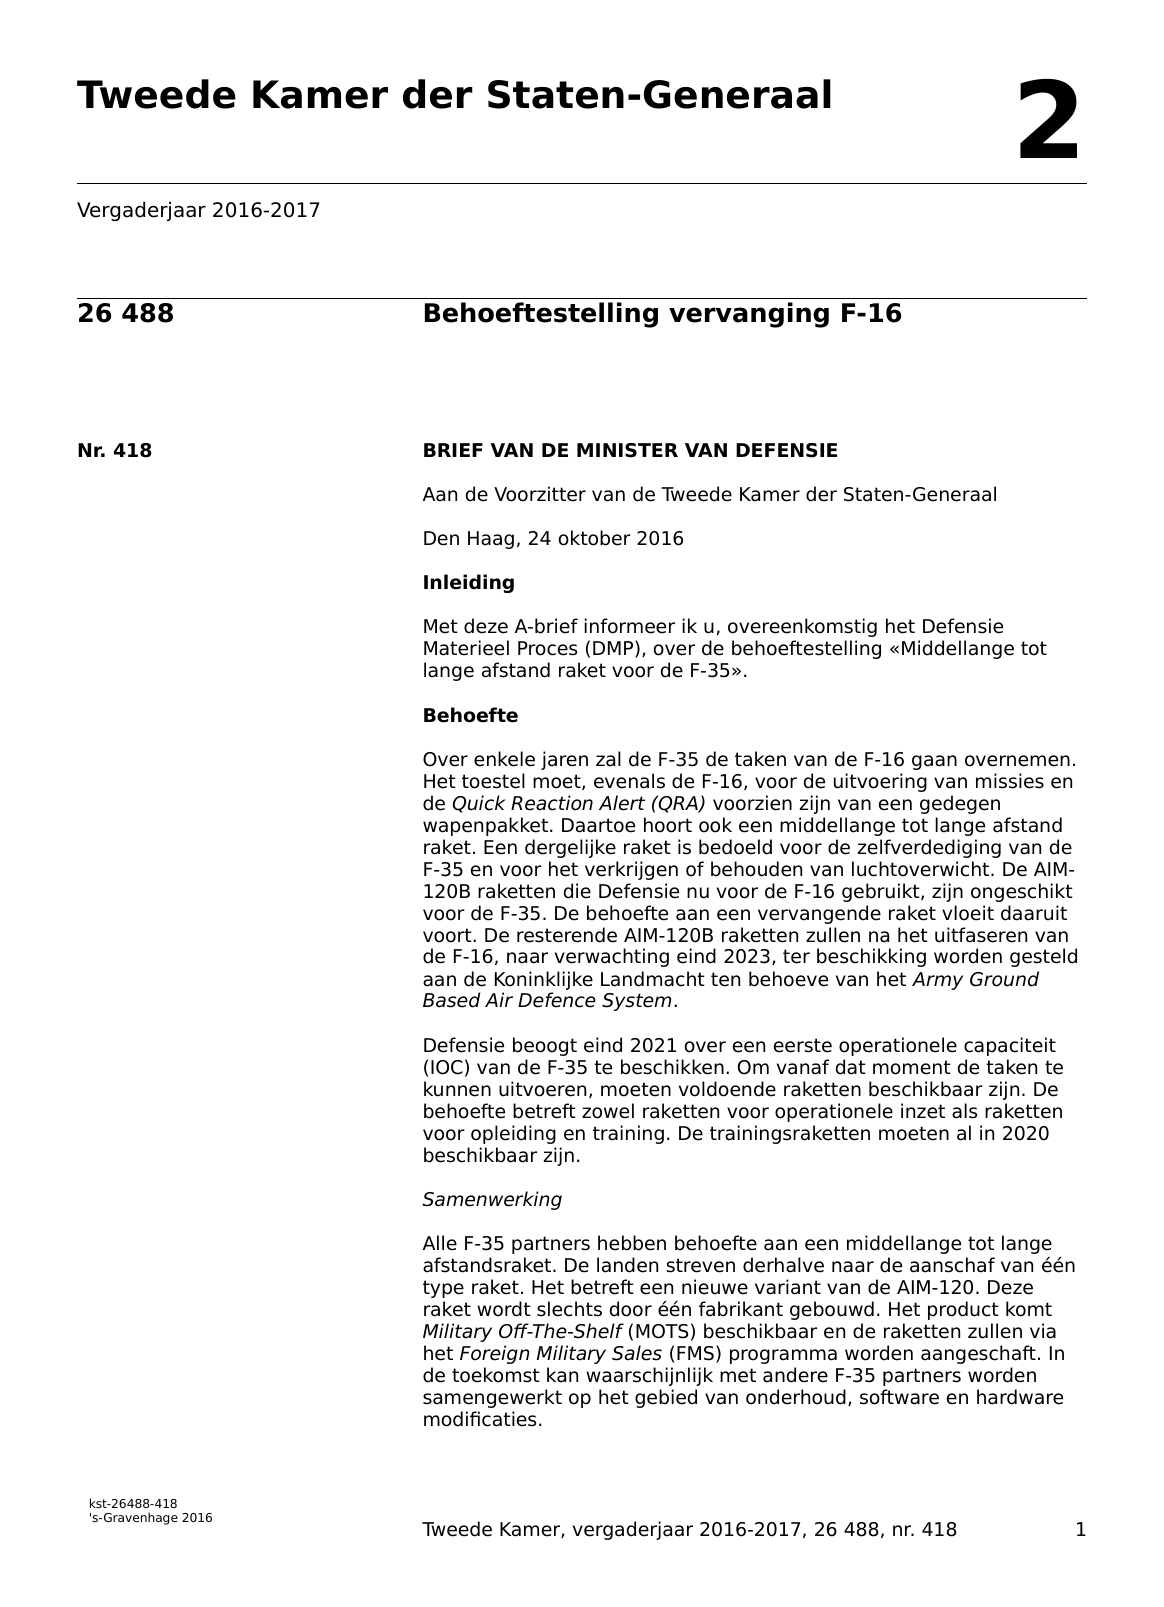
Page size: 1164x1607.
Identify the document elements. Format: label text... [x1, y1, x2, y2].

text Aan de Voorzitter van de Tweede Kamer der Staten-Generaal [422, 484, 1087, 506]
subtitle Behoefte [422, 704, 1087, 726]
text Alle F-35 partners hebben behoefte aan een middellange tot lange afstandsraket. De landen streven derhalve naar de aanschaf van één type raket. Het betreft een nieuwe variant van de AIM-120. Deze raket wordt slechts door één fabrikant gebouwd. Het product komt Military Off-The-Shelf (MOTS) beschikbaar en de raketten zullen via het Foreign Military Sales (FMS) programma worden aangeschaft. In de toekomst kan waarschijnlijk met andere F-35 partners worden samengewerkt op het gebied van onderhoud, software en hardware modificaties. [422, 1233, 1087, 1431]
subtitle Inleiding [422, 572, 1087, 594]
text 's-Gravenhage 2016 [88, 1511, 323, 1525]
subtitle 26 488 Behoeftestelling vervanging F-16 [77, 299, 1087, 329]
table_header 2 [886, 59, 1087, 183]
subtitle Samenwerking [422, 1189, 1087, 1211]
text Over enkele jaren zal de F-35 de taken van de F-16 gaan overnemen. Het toestel moet, evenals de F-16, voor de uitvoering van missies en de Quick Reaction Alert (QRA) voorzien zijn van een gedegen wapenpakket. Daartoe hoort ook een middellange tot lange afstand raket. Een dergelijke raket is bedoeld voor de zelfverdediging van de F-35 en voor het verkrijgen of behouden van luchtoverwicht. De AIM-120B raketten die Defensie nu voor de F-16 gebruikt, zijn ongeschikt voor de F-35. De behoefte aan een vervangende raket vloeit daaruit voort. De resterende AIM-120B raketten zullen na het uitfaseren van de F-16, naar verwachting eind 2023, ter beschikking worden gesteld aan de Koninklijke Landmacht ten behoeve van het Army Ground Based Air Defence System. [422, 749, 1087, 1012]
text Den Haag, 24 oktober 2016 [422, 528, 1087, 550]
text Met deze A-brief informeer ik u, overeenkomstig het Defensie Materieel Proces (DMP), over de behoeftestelling «Middellange tot lange afstand raket voor de F-35». [422, 616, 1087, 682]
text kst-26488-418 [88, 1497, 323, 1511]
table_cell Vergaderjaar 2016-2017 [77, 184, 1087, 298]
text Defensie beoogt eind 2021 over een eerste operationele capaciteit (IOC) van de F-35 te beschikken. Om vanaf dat moment de taken te kunnen uitvoeren, moeten voldoende raketten beschikbaar zijn. De behoefte betreft zowel raketten voor operationele inzet als raketten voor opleiding en training. De trainingsraketten moeten al in 2020 beschikbaar zijn. [422, 1034, 1087, 1166]
subtitle Nr. 418 BRIEF VAN DE MINISTER VAN DEFENSIE [77, 440, 1087, 462]
table_header Tweede Kamer der Staten-Generaal [77, 59, 886, 183]
